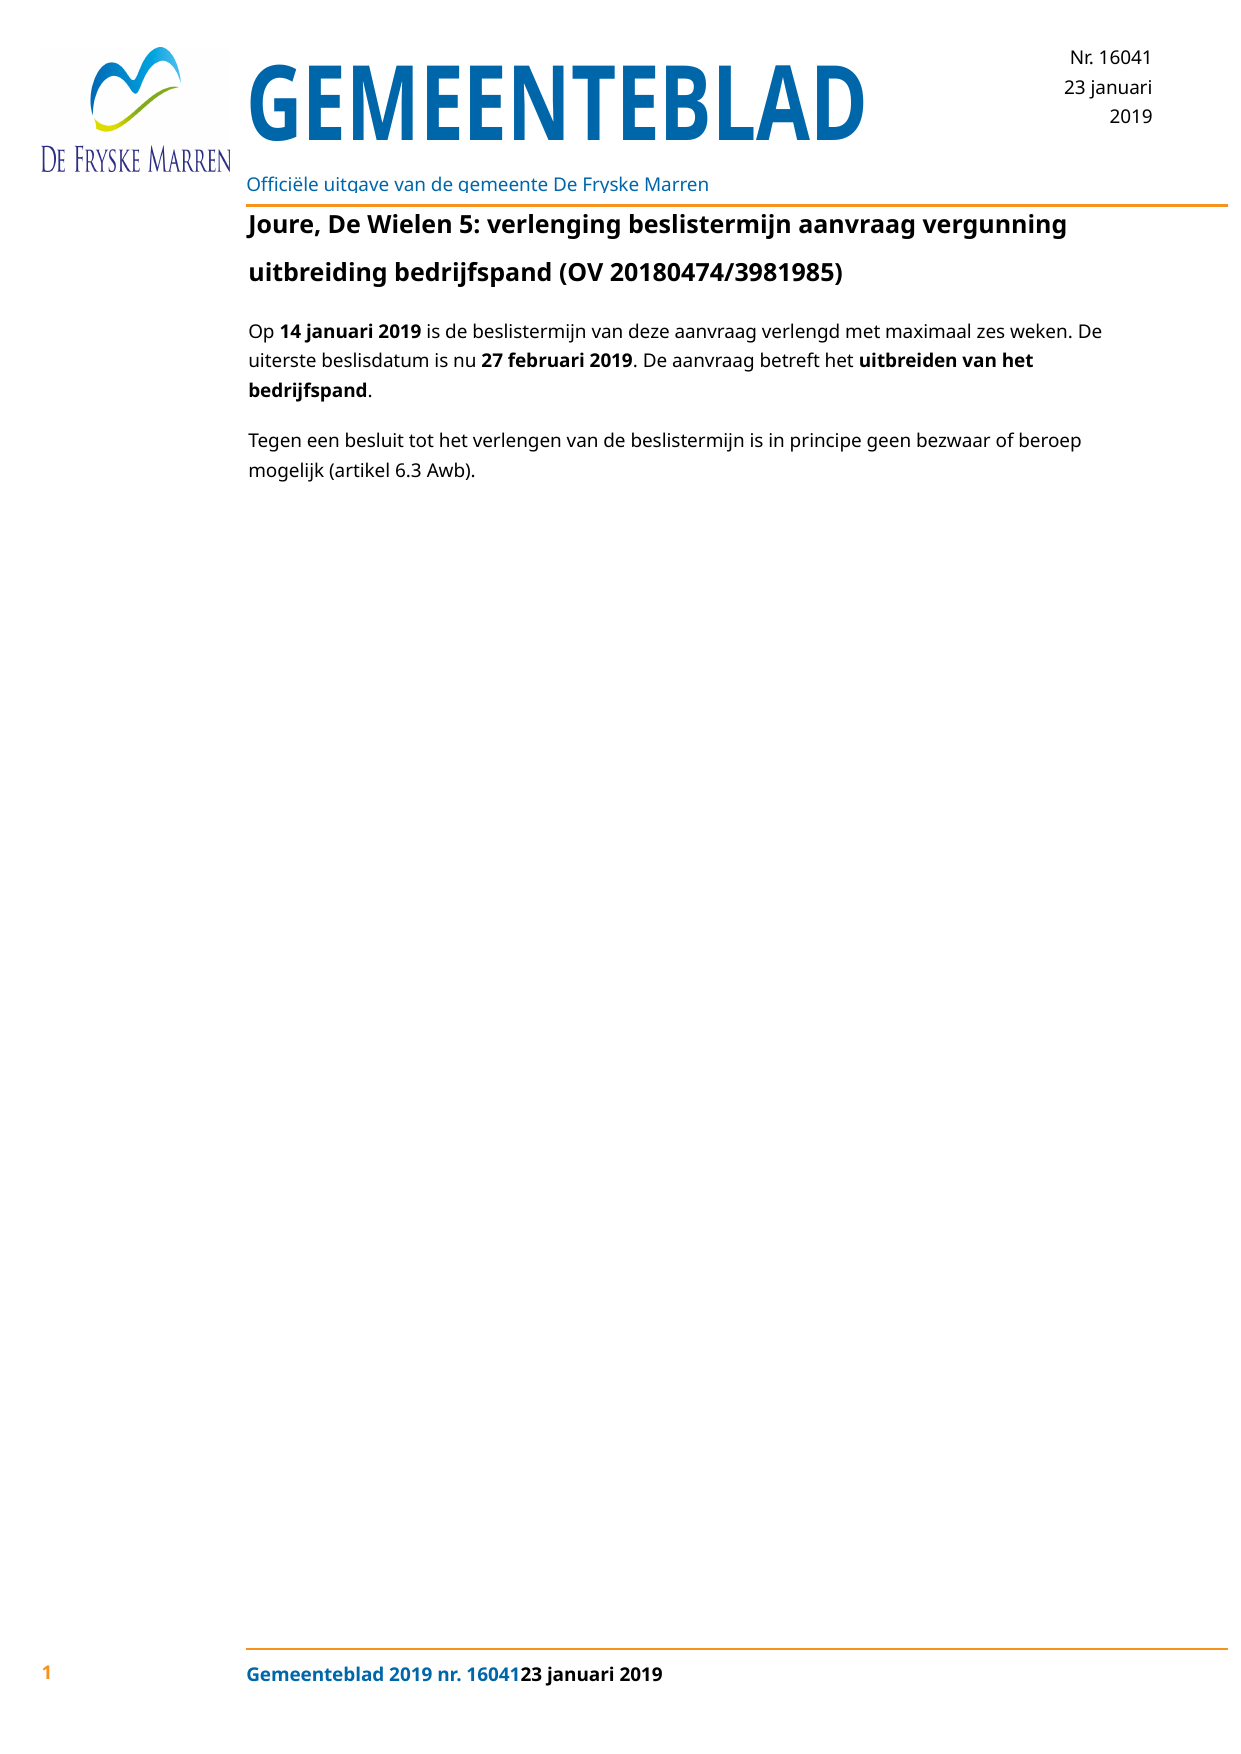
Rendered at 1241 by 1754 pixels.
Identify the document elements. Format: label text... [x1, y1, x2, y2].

text Joure, De Wielen 5: verlenging beslistermijn aanvraag vergunning uitbreiding bedrijfspand (OV 20180474/3981985) [248, 207, 1152, 288]
text Tegen een besluit tot het verlengen van de beslistermijn is in principe geen bezwaar of beroep mogelijk (artikel 6.3 Awb). [248, 427, 1152, 483]
text Op 14 januari 2019 is de beslistermijn van deze aanvraag verlengd met maximaal zes weken. De uiterste beslisdatum is nu 27 februari 2019. De aanvraag betreft het uitbreiden van het bedrijfspand. [248, 318, 1152, 403]
picture [41, 47, 231, 172]
